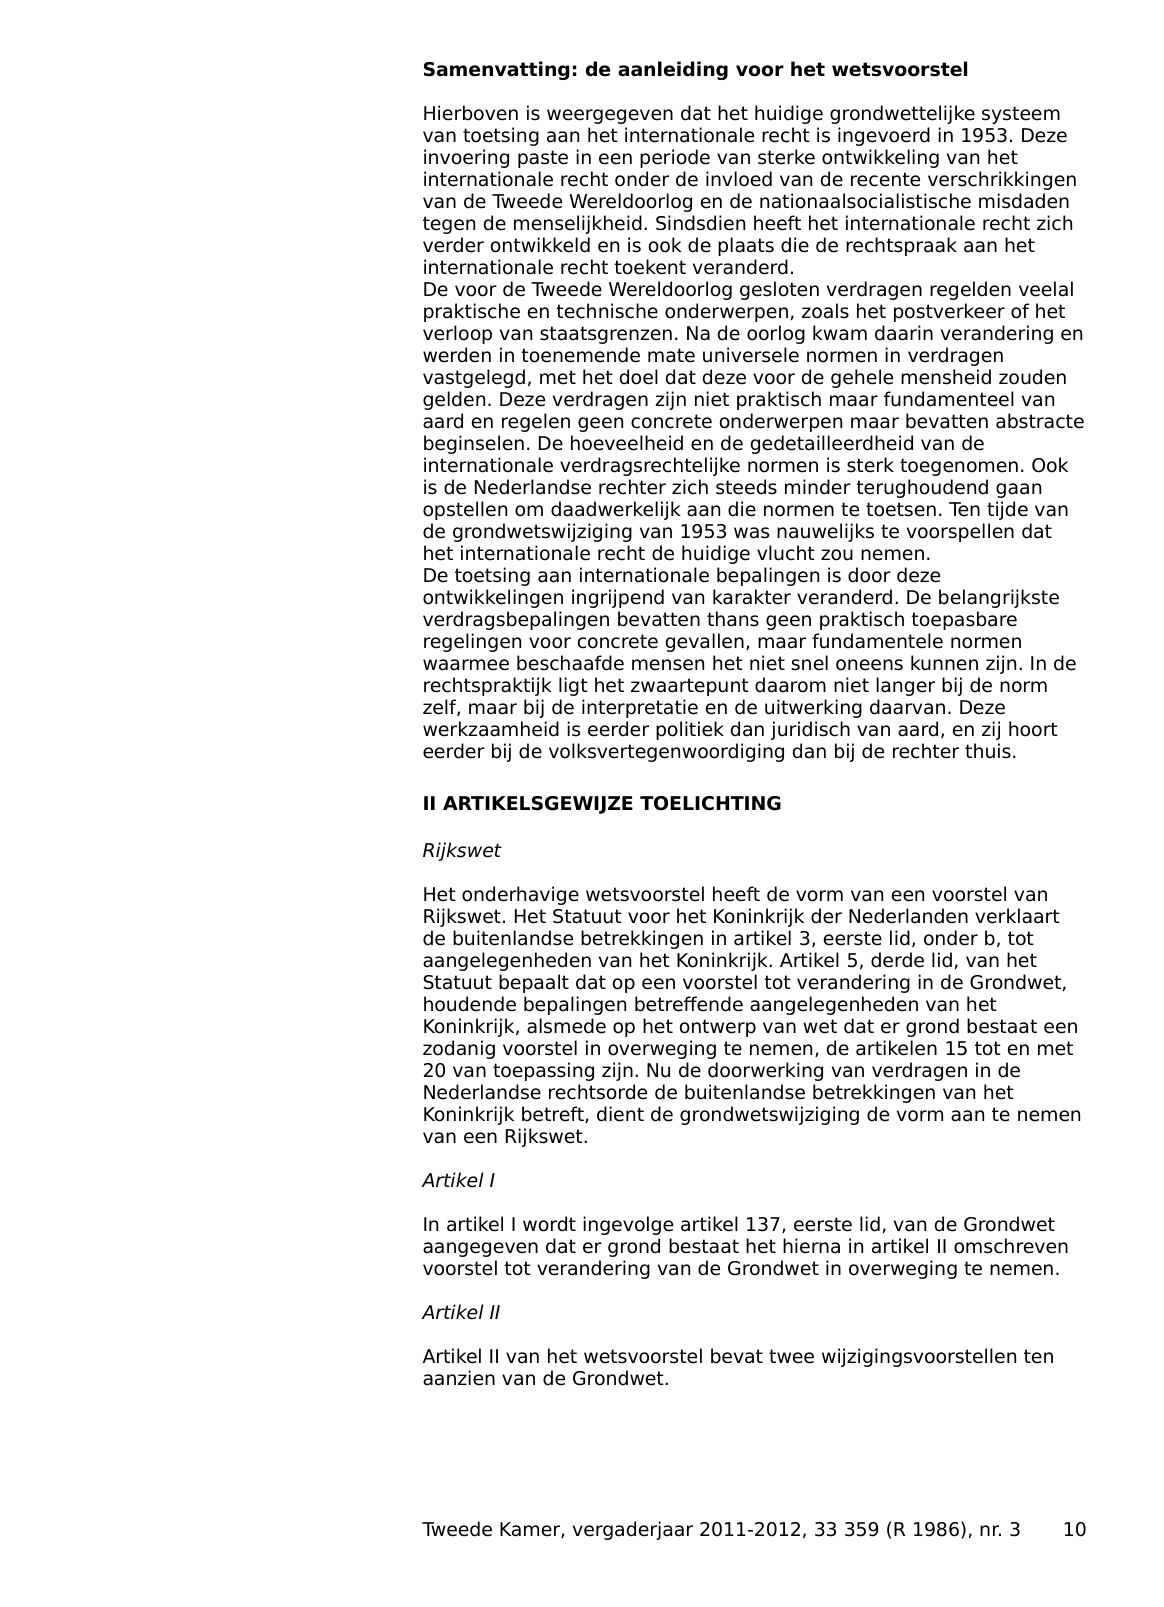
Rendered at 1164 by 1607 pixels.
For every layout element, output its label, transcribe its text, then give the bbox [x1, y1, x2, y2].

subtitle Artikel I [422, 1170, 1087, 1192]
text In artikel I wordt ingevolge artikel 137, eerste lid, van de Grondwet aangegeven dat er grond bestaat het hierna in artikel II omschreven voorstel tot verandering van de Grondwet in overweging te nemen. [422, 1214, 1087, 1280]
text Het onderhavige wetsvoorstel heeft de vorm van een voorstel van Rijkswet. Het Statuut voor het Koninkrijk der Nederlanden verklaart de buitenlandse betrekkingen in artikel 3, eerste lid, onder b, tot aangelegenheden van het Koninkrijk. Artikel 5, derde lid, van het Statuut bepaalt dat op een voorstel tot verandering in de Grondwet, houdende bepalingen betreffende aangelegenheden van het Koninkrijk, alsmede op het ontwerp van wet dat er grond bestaat een zodanig voorstel in overweging te nemen, de artikelen 15 tot en met 20 van toepassing zijn. Nu de doorwerking van verdragen in de Nederlandse rechtsorde de buitenlandse betrekkingen van het Koninkrijk betreft, dient de grondwetswijziging de vorm aan te nemen van een Rijkswet. [422, 884, 1087, 1147]
text De toetsing aan internationale bepalingen is door deze ontwikkelingen ingrijpend van karakter veranderd. De belangrijkste verdragsbepalingen bevatten thans geen praktisch toepasbare regelingen voor concrete gevallen, maar fundamentele normen waarmee beschaafde mensen het niet snel oneens kunnen zijn. In de rechtspraktijk ligt het zwaartepunt daarom niet langer bij de norm zelf, maar bij de interpretatie en de uitwerking daarvan. Deze werkzaamheid is eerder politiek dan juridisch van aard, en zij hoort eerder bij de volksvertegenwoordiging dan bij de rechter thuis. [422, 565, 1087, 763]
subtitle II ARTIKELSGEWIJZE TOELICHTING [422, 793, 1087, 814]
subtitle Artikel II [422, 1302, 1087, 1324]
text Artikel II van het wetsvoorstel bevat twee wijzigingsvoorstellen ten aanzien van de Grondwet. [422, 1346, 1087, 1390]
subtitle Rijkswet [422, 839, 1087, 862]
subtitle Samenvatting: de aanleiding voor het wetsvoorstel [422, 59, 1087, 81]
text Hierboven is weergegeven dat het huidige grondwettelijke systeem van toetsing aan het internationale recht is ingevoerd in 1953. Deze invoering paste in een periode van sterke ontwikkeling van het internationale recht onder de invloed van de recente verschrikkingen van de Tweede Wereldoorlog en de nationaalsocialistische misdaden tegen de menselijkheid. Sindsdien heeft het internationale recht zich verder ontwikkeld en is ook de plaats die de rechtspraak aan het internationale recht toekent veranderd. [422, 103, 1087, 279]
text De voor de Tweede Wereldoorlog gesloten verdragen regelden veelal praktische en technische onderwerpen, zoals het postverkeer of het verloop van staatsgrenzen. Na de oorlog kwam daarin verandering en werden in toenemende mate universele normen in verdragen vastgelegd, met het doel dat deze voor de gehele mensheid zouden gelden. Deze verdragen zijn niet praktisch maar fundamenteel van aard en regelen geen concrete onderwerpen maar bevatten abstracte beginselen. De hoeveelheid en de gedetailleerdheid van de internationale verdragsrechtelijke normen is sterk toegenomen. Ook is de Nederlandse rechter zich steeds minder terughoudend gaan opstellen om daadwerkelijk aan die normen te toetsen. Ten tijde van de grondwetswijziging van 1953 was nauwelijks te voorspellen dat het internationale recht de huidige vlucht zou nemen. [422, 279, 1087, 565]
